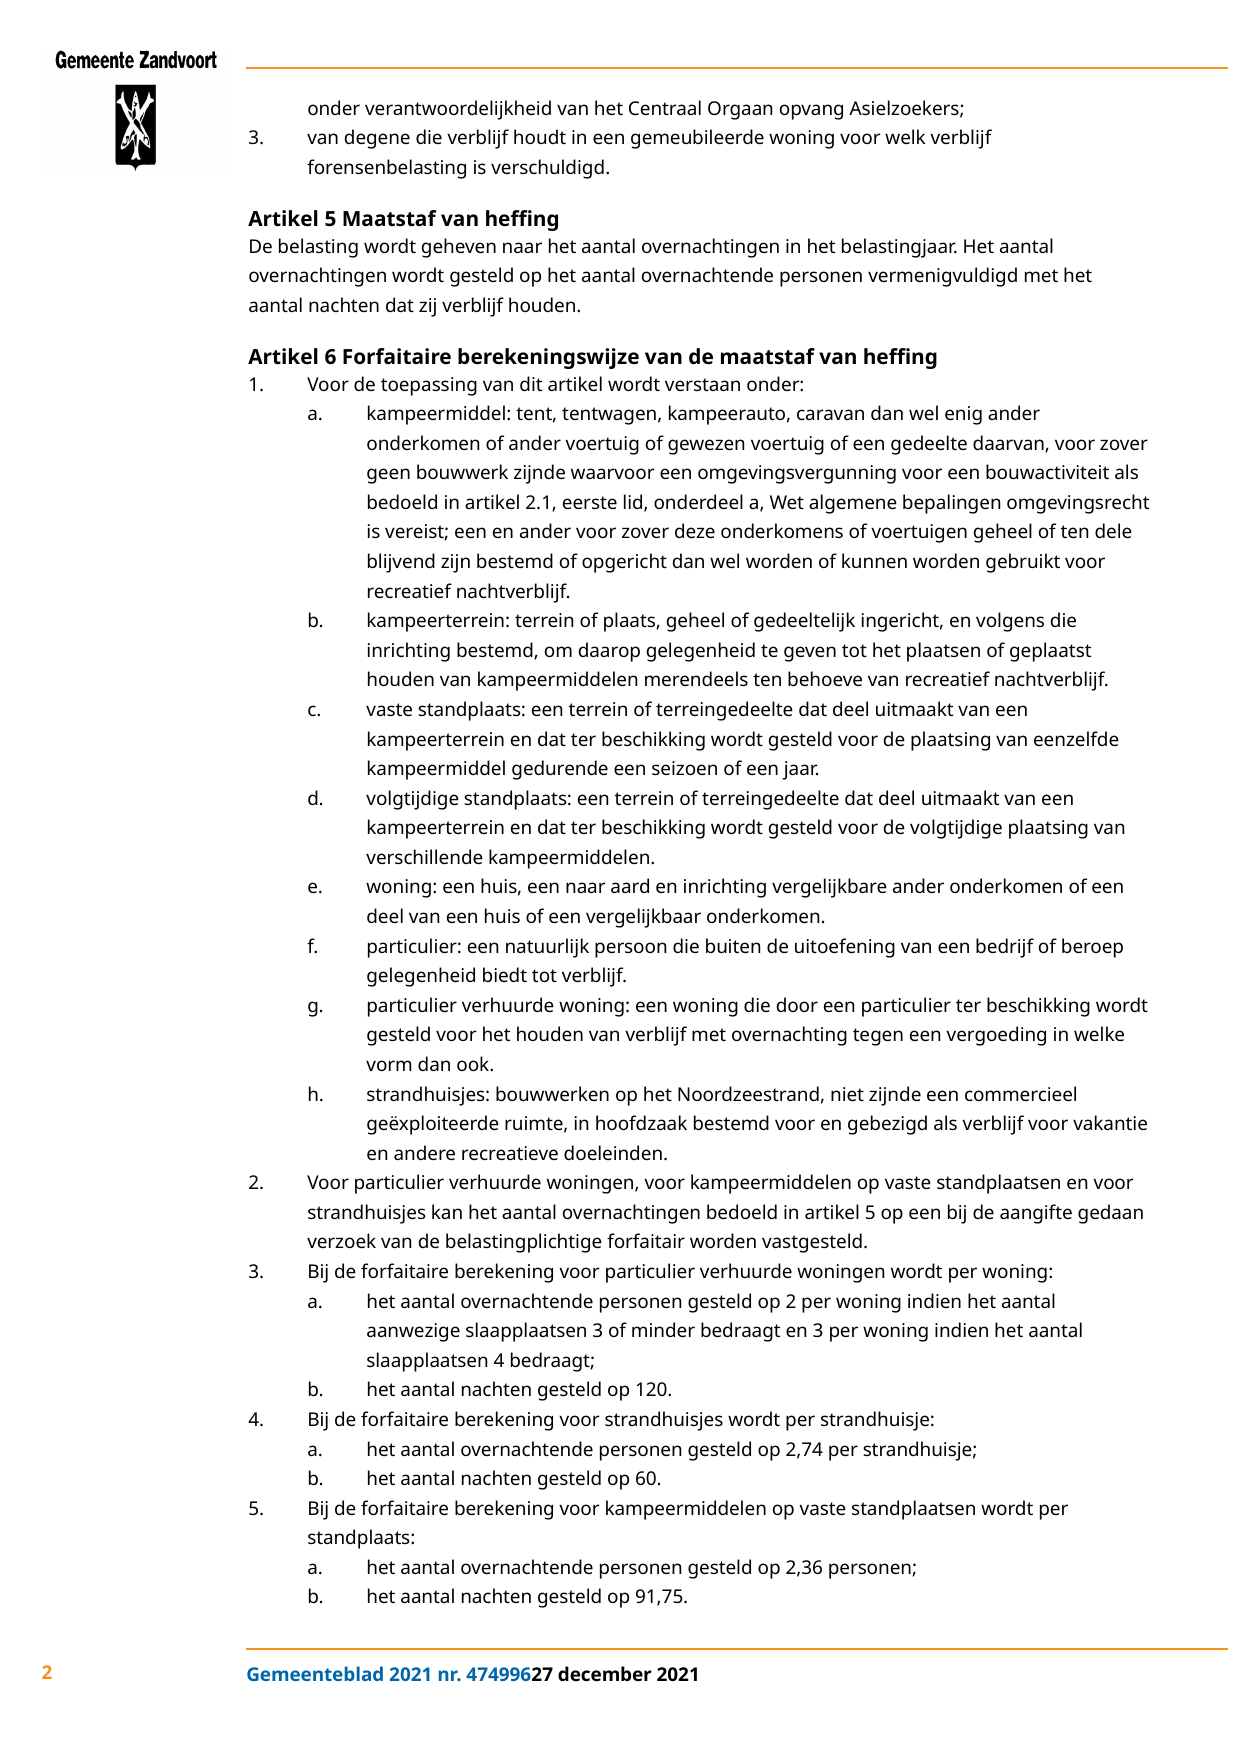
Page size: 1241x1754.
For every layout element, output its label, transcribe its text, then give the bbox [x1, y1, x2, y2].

list strandhuisjes: bouwwerken op het Noordzeestrand, niet zijnde een commercieel geëxploiteerde ruimte, in hoofdzaak bestemd voor en gebezigd als verblijf voor vakantie en andere recreatieve doeleinden. [307, 1081, 1152, 1166]
list van degene die verblijf houdt in een gemeubileerde woning voor welk verblijf forensenbelasting is verschuldigd. [248, 124, 1152, 180]
list het aantal nachten gesteld op 60. [307, 1465, 1152, 1491]
list particulier verhuurde woning: een woning die door een particulier ter beschikking wordt gesteld voor het houden van verblijf met overnachting tegen een vergoeding in welke vorm dan ook. [307, 992, 1152, 1077]
list vaste standplaats: een terrein of terreingedeelte dat deel uitmaakt van een kampeerterrein en dat ter beschikking wordt gesteld voor de plaatsing van eenzelfde kampeermiddel gedurende een seizoen of een jaar. [307, 696, 1152, 781]
list Bij de forfaitaire berekening voor kampeermiddelen op vaste standplaatsen wordt per standplaats: [248, 1495, 1152, 1550]
picture [41, 47, 231, 172]
list het aantal nachten gesteld op 91,75. [307, 1584, 1152, 1609]
text Artikel 6 Forfaitaire berekeningswijze van de maatstaf van heffing [248, 342, 1152, 371]
list het aantal nachten gesteld op 120. [307, 1377, 1152, 1402]
list Voor particulier verhuurde woningen, voor kampeermiddelen op vaste standplaatsen en voor strandhuisjes kan het aantal overnachtingen bedoeld in artikel 5 op een bij de aangifte gedaan verzoek van de belastingplichtige forfaitair worden vastgesteld. [248, 1169, 1152, 1254]
list kampeerterrein: terrein of plaats, geheel of gedeeltelijk ingericht, en volgens die inrichting bestemd, om daarop gelegenheid te geven tot het plaatsen of geplaatst houden van kampeermiddelen merendeels ten behoeve van recreatief nachtverblijf. [307, 607, 1152, 692]
list volgtijdige standplaats: een terrein of terreingedeelte dat deel uitmaakt van een kampeerterrein en dat ter beschikking wordt gesteld voor de volgtijdige plaatsing van verschillende kampeermiddelen. [307, 785, 1152, 870]
list onder verantwoordelijkheid van het Centraal Orgaan opvang Asielzoekers; [248, 95, 1152, 121]
list woning: een huis, een naar aard en inrichting vergelijkbare ander onderkomen of een deel van een huis of een vergelijkbaar onderkomen. [307, 874, 1152, 929]
list particulier: een natuurlijk persoon die buiten de uitoefening van een bedrijf of beroep gelegenheid biedt tot verblijf. [307, 933, 1152, 988]
list kampeermiddel: tent, tentwagen, kampeerauto, caravan dan wel enig ander onderkomen of ander voertuig of gewezen voertuig of een gedeelte daarvan, voor zover geen bouwwerk zijnde waarvoor een omgevingsvergunning voor een bouwactiviteit als bedoeld in artikel 2.1, eerste lid, onderdeel a, Wet algemene bepalingen omgevingsrecht is vereist; een en ander voor zover deze onderkomens of voertuigen geheel of ten dele blijvend zijn bestemd of opgericht dan wel worden of kunnen worden gebruikt voor recreatief nachtverblijf. [307, 400, 1152, 604]
text Artikel 5 Maatstaf van heffing [248, 204, 1152, 233]
list het aantal overnachtende personen gesteld op 2,74 per strandhuisje; [307, 1436, 1152, 1462]
list het aantal overnachtende personen gesteld op 2,36 personen; [307, 1554, 1152, 1580]
text De belasting wordt geheven naar het aantal overnachtingen in het belastingjaar. Het aantal overnachtingen wordt gesteld op het aantal overnachtende personen vermenigvuldigd met het aantal nachten dat zij verblijf houden. [248, 233, 1152, 318]
list Bij de forfaitaire berekening voor strandhuisjes wordt per strandhuisje: [248, 1406, 1152, 1432]
list het aantal overnachtende personen gesteld op 2 per woning indien het aantal aanwezige slaapplaatsen 3 of minder bedraagt en 3 per woning indien het aantal slaapplaatsen 4 bedraagt; [307, 1288, 1152, 1373]
list Bij de forfaitaire berekening voor particulier verhuurde woningen wordt per woning: [248, 1258, 1152, 1284]
list Voor de toepassing van dit artikel wordt verstaan onder: [248, 371, 1152, 397]
